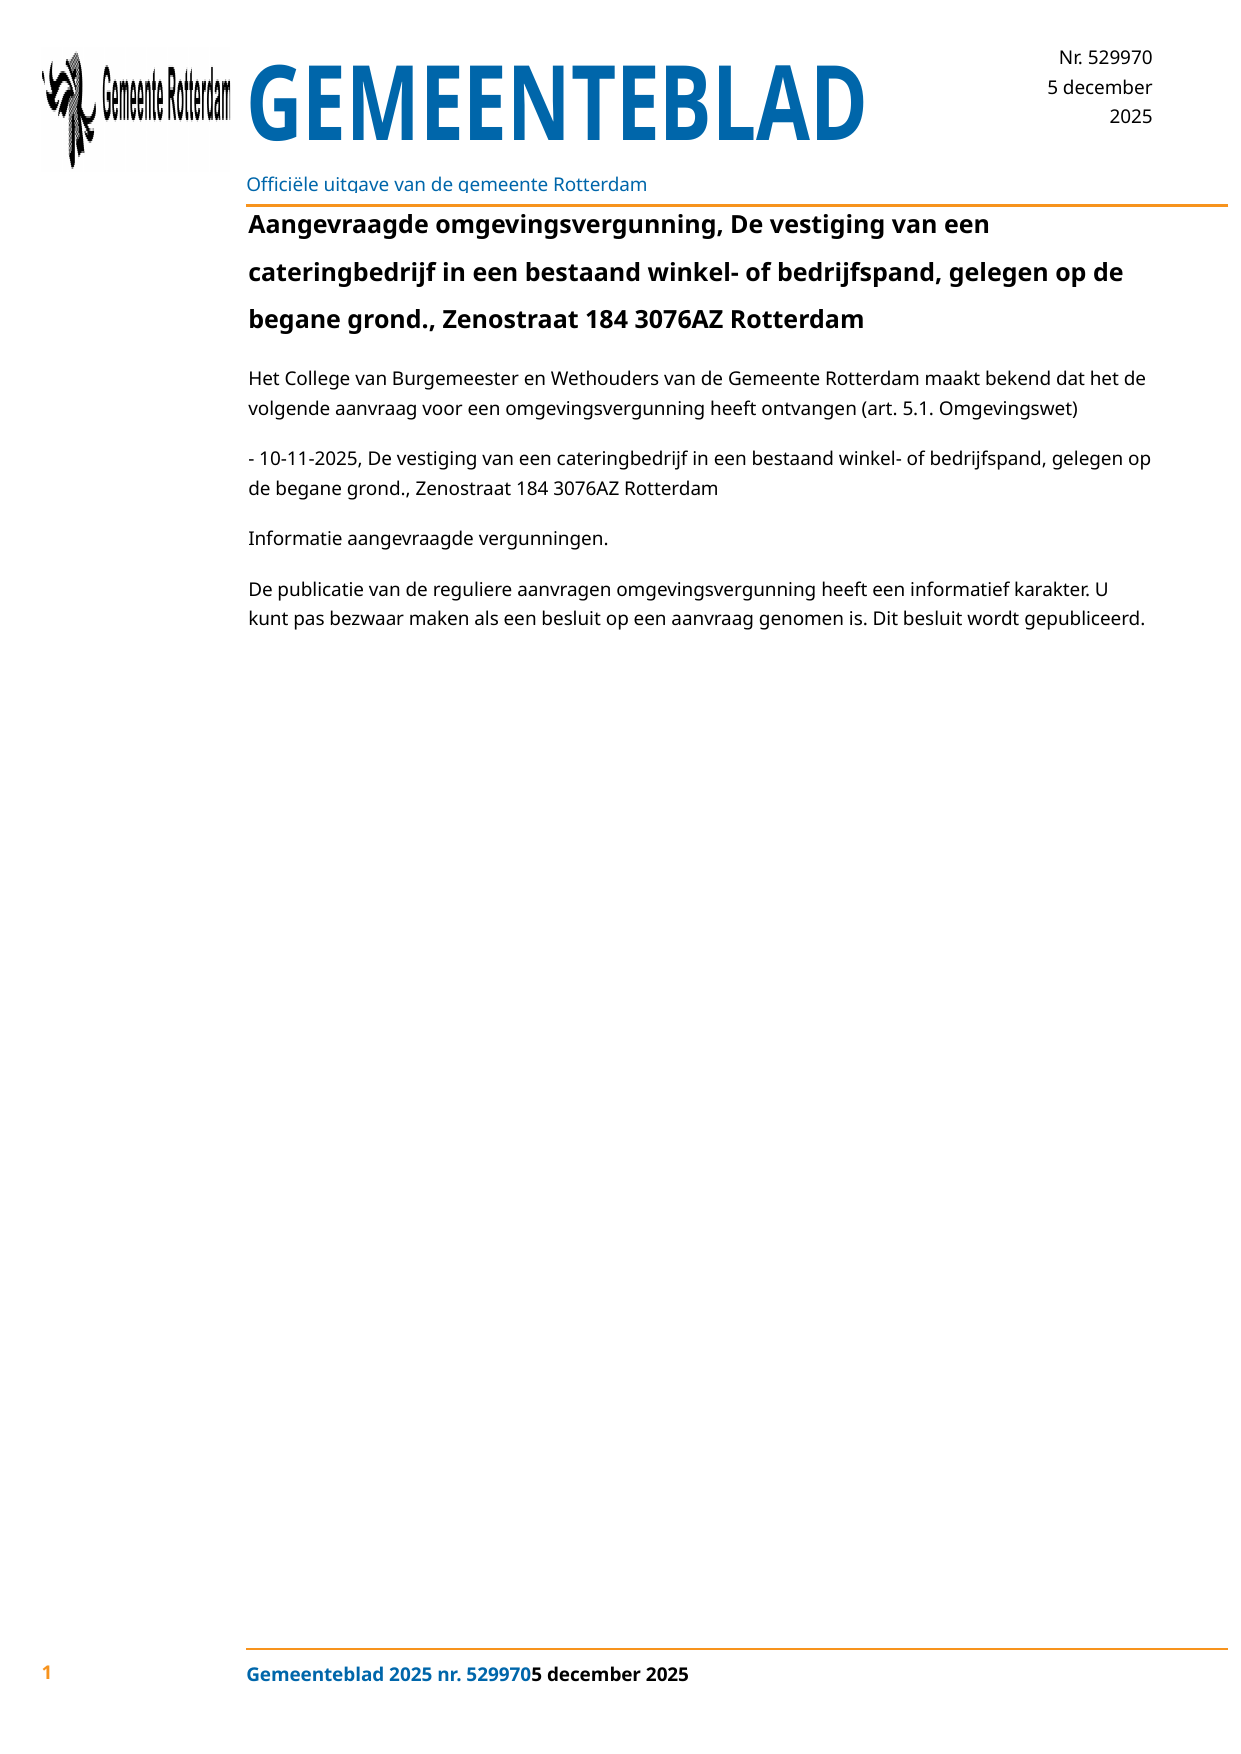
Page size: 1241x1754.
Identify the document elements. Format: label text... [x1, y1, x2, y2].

text - 10-11-2025, De vestiging van een cateringbedrijf in een bestaand winkel- of bedrijfspand, gelegen op de begane grond., Zenostraat 184 3076AZ Rotterdam [248, 446, 1152, 501]
text Informatie aangevraagde vergunningen. [248, 526, 1152, 551]
text Het College van Burgemeester en Wethouders van de Gemeente Rotterdam maakt bekend dat het de volgende aanvraag voor een omgevingsvergunning heeft ontvangen (art. 5.1. Omgevingswet) [248, 366, 1152, 421]
text Aangevraagde omgevingsvergunning, De vestiging van een cateringbedrijf in een bestaand winkel- of bedrijfspand, gelegen op de begane grond., Zenostraat 184 3076AZ Rotterdam [248, 207, 1152, 336]
picture [41, 47, 231, 172]
text De publicatie van de reguliere aanvragen omgevingsvergunning heeft een informatief karakter. U kunt pas bezwaar maken als een besluit op een aanvraag genomen is. Dit besluit wordt gepubliceerd. [248, 576, 1152, 631]
